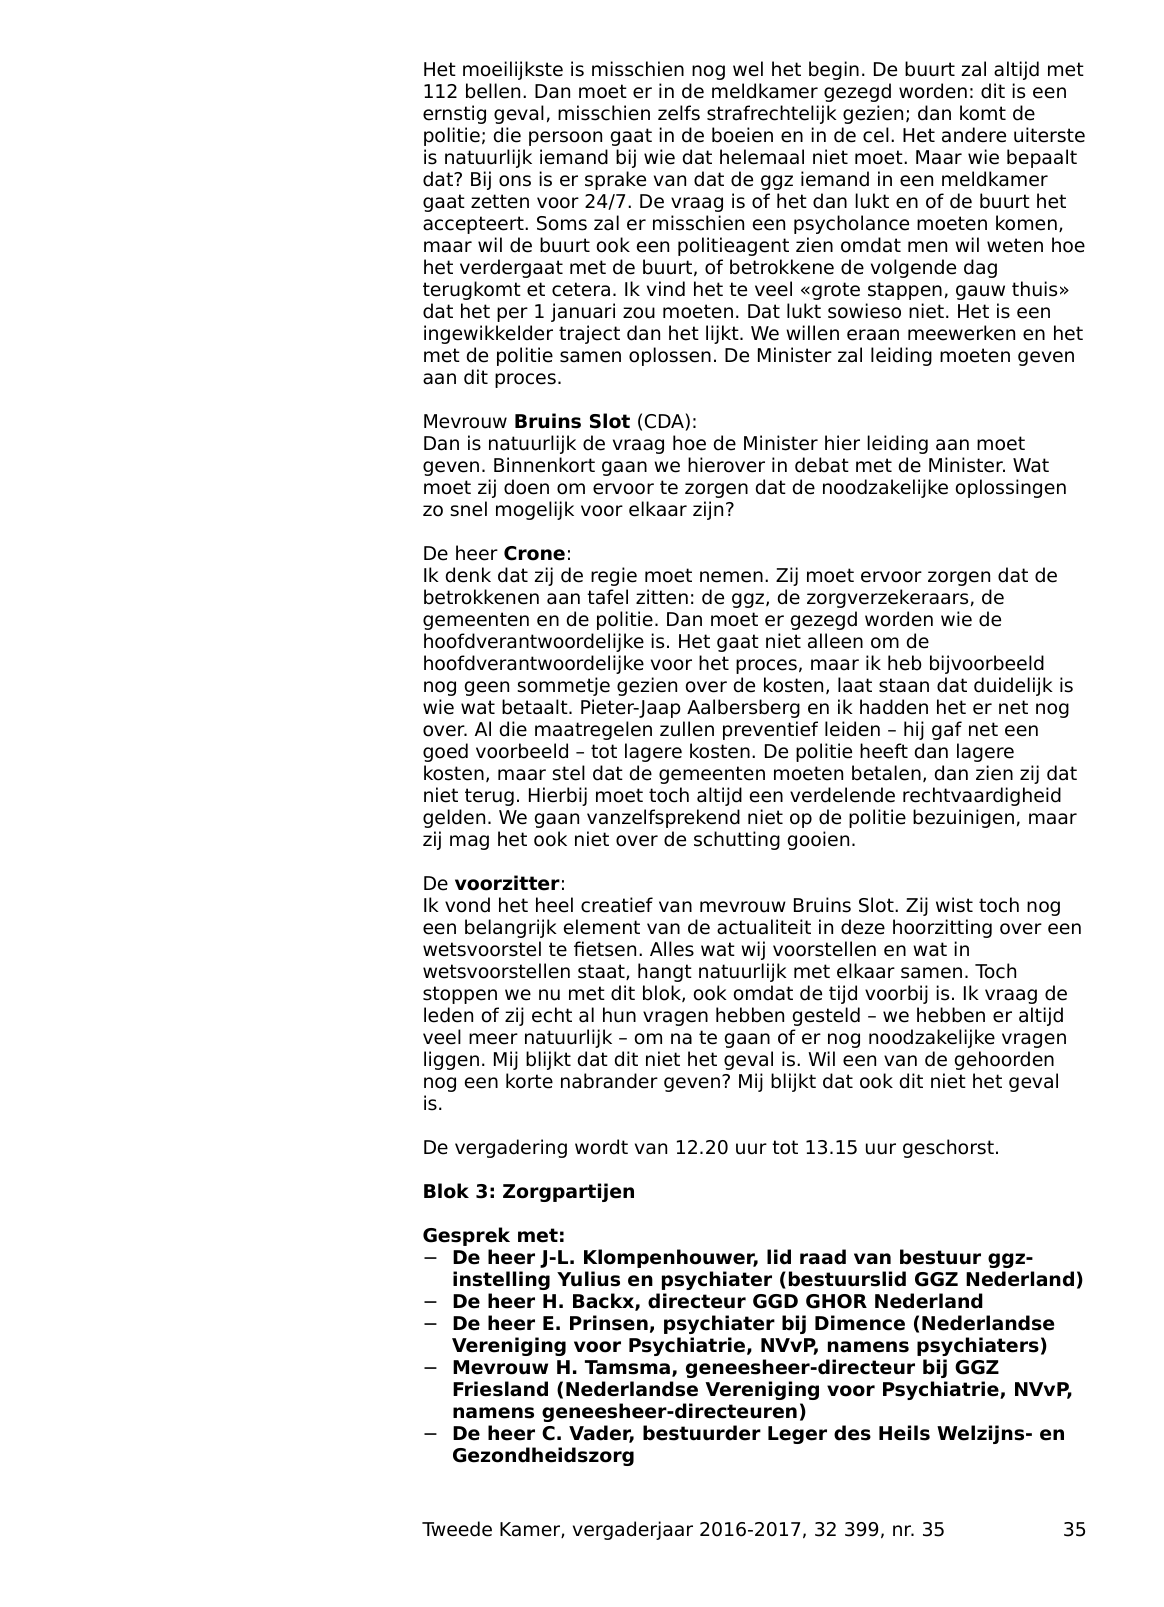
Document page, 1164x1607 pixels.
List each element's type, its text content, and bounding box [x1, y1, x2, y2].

text − De heer J-L. Klompenhouwer, lid raad van bestuur ggz-instelling Yulius en psychiater (bestuurslid GGZ Nederland) [422, 1247, 1087, 1291]
text De voorzitter: [422, 873, 1087, 895]
text De vergadering wordt van 12.20 uur tot 13.15 uur geschorst. [422, 1137, 1087, 1159]
text Ik vond het heel creatief van mevrouw Bruins Slot. Zij wist toch nog een belangrijk element van de actualiteit in deze hoorzitting over een wetsvoorstel te fietsen. Alles wat wij voorstellen en wat in wetsvoorstellen staat, hangt natuurlijk met elkaar samen. Toch stoppen we nu met dit blok, ook omdat de tijd voorbij is. Ik vraag de leden of zij echt al hun vragen hebben gesteld – we hebben er altijd veel meer natuurlijk – om na te gaan of er nog noodzakelijke vragen liggen. Mij blijkt dat dit niet het geval is. Wil een van de gehoorden nog een korte nabrander geven? Mij blijkt dat ook dit niet het geval is. [422, 895, 1087, 1115]
text Gesprek met: [422, 1225, 1087, 1247]
text − De heer E. Prinsen, psychiater bij Dimence (Nederlandse Vereniging voor Psychiatrie, NVvP, namens psychiaters) [422, 1313, 1087, 1357]
text Dan is natuurlijk de vraag hoe de Minister hier leiding aan moet geven. Binnenkort gaan we hierover in debat met de Minister. Wat moet zij doen om ervoor te zorgen dat de noodzakelijke oplossingen zo snel mogelijk voor elkaar zijn? [422, 433, 1087, 521]
text − De heer C. Vader, bestuurder Leger des Heils Welzijns- en Gezondheidszorg [422, 1423, 1087, 1467]
text Mevrouw Bruins Slot (CDA): [422, 411, 1087, 433]
subtitle Blok 3: Zorgpartijen [422, 1181, 1087, 1203]
text De heer Crone: [422, 543, 1087, 565]
text − Mevrouw H. Tamsma, geneesheer-directeur bij GGZ Friesland (Nederlandse Vereniging voor Psychiatrie, NVvP, namens geneesheer-directeuren) [422, 1357, 1087, 1423]
text Het moeilijkste is misschien nog wel het begin. De buurt zal altijd met 112 bellen. Dan moet er in de meldkamer gezegd worden: dit is een ernstig geval, misschien zelfs strafrechtelijk gezien; dan komt de politie; die persoon gaat in de boeien en in de cel. Het andere uiterste is natuurlijk iemand bij wie dat helemaal niet moet. Maar wie bepaalt dat? Bij ons is er sprake van dat de ggz iemand in een meldkamer gaat zetten voor 24/7. De vraag is of het dan lukt en of de buurt het accepteert. Soms zal er misschien een psycholance moeten komen, maar wil de buurt ook een politieagent zien omdat men wil weten hoe het verdergaat met de buurt, of betrokkene de volgende dag terugkomt et cetera. Ik vind het te veel «grote stappen, gauw thuis» dat het per 1 januari zou moeten. Dat lukt sowieso niet. Het is een ingewikkelder traject dan het lijkt. We willen eraan meewerken en het met de politie samen oplossen. De Minister zal leiding moeten geven aan dit proces. [422, 59, 1087, 389]
text Ik denk dat zij de regie moet nemen. Zij moet ervoor zorgen dat de betrokkenen aan tafel zitten: de ggz, de zorgverzekeraars, de gemeenten en de politie. Dan moet er gezegd worden wie de hoofdverantwoordelijke is. Het gaat niet alleen om de hoofdverantwoordelijke voor het proces, maar ik heb bijvoorbeeld nog geen sommetje gezien over de kosten, laat staan dat duidelijk is wie wat betaalt. Pieter-Jaap Aalbersberg en ik hadden het er net nog over. Al die maatregelen zullen preventief leiden – hij gaf net een goed voorbeeld – tot lagere kosten. De politie heeft dan lagere kosten, maar stel dat de gemeenten moeten betalen, dan zien zij dat niet terug. Hierbij moet toch altijd een verdelende rechtvaardigheid gelden. We gaan vanzelfsprekend niet op de politie bezuinigen, maar zij mag het ook niet over de schutting gooien. [422, 565, 1087, 851]
text − De heer H. Backx, directeur GGD GHOR Nederland [422, 1291, 1087, 1313]
